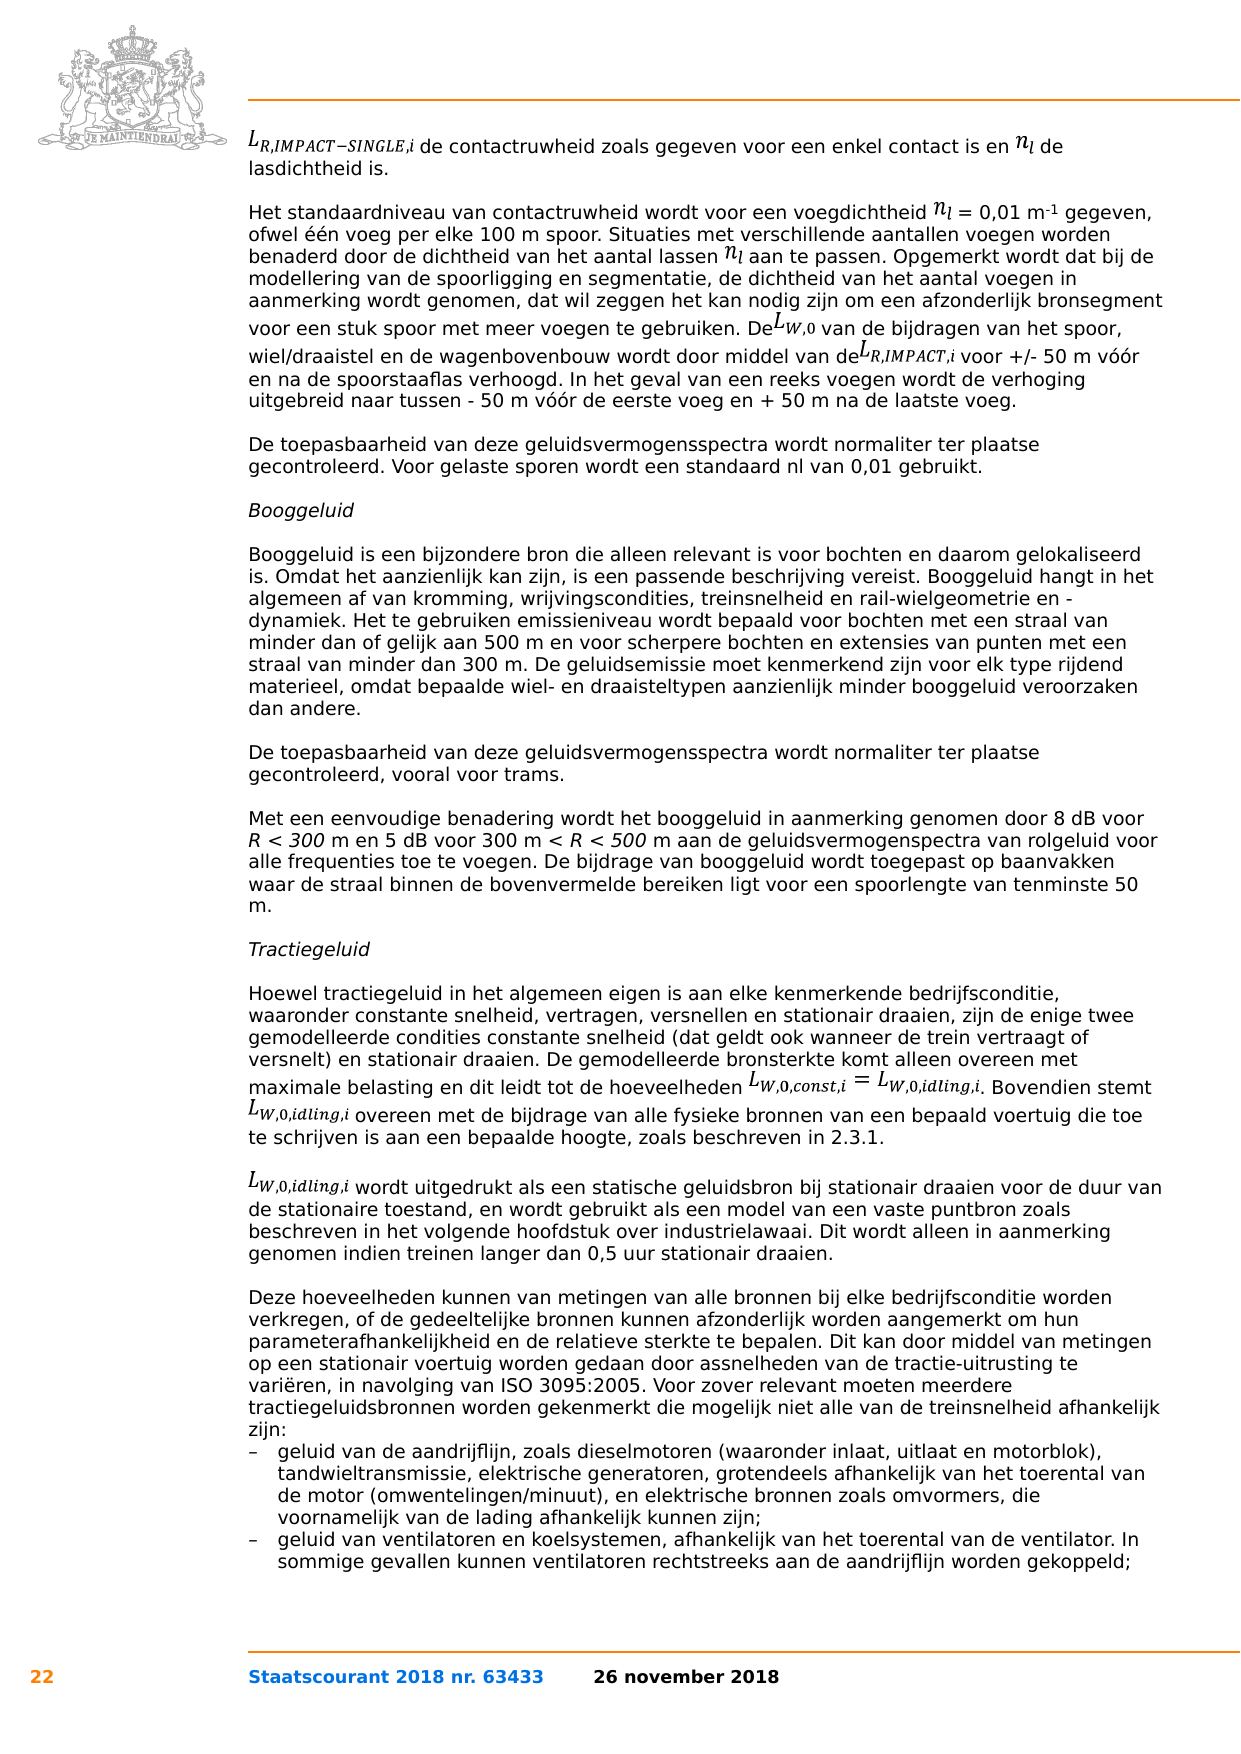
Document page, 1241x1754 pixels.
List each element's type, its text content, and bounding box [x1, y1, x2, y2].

text Booggeluid is een bijzondere bron die alleen relevant is voor bochten en daarom gelokaliseerd is. Omdat het aanzienlijk kan zijn, is een passende beschrijving vereist. Booggeluid hangt in het algemeen af van kromming, wrijvingscondities, treinsnelheid en rail-wielgeometrie en -dynamiek. Het te gebruiken emissieniveau wordt bepaald voor bochten met een straal van minder dan of gelijk aan 500 m en voor scherpere bochten en extensies van punten met een straal van minder dan 300 m. De geluidsemissie moet kenmerkend zijn voor elk type rijdend materieel, omdat bepaalde wiel- en draaisteltypen aanzienlijk minder booggeluid veroorzaken dan andere. [248, 544, 1163, 720]
subtitle Tractiegeluid [248, 939, 1163, 961]
text wordt uitgedrukt als een statische geluidsbron bij stationair draaien voor de duur van de stationaire toestand, en wordt gebruikt als een model van een vaste puntbron zoals beschreven in het volgende hoofdstuk over industrielawaai. Dit wordt alleen in aanmerking genomen indien treinen langer dan 0,5 uur stationair draaien. [248, 1171, 1163, 1265]
picture [1016, 135, 1034, 154]
text Hoewel tractiegeluid in het algemeen eigen is aan elke kenmerkende bedrijfsconditie, waaronder constante snelheid, vertragen, versnellen en stationair draaien, zijn de enige twee gemodelleerde condities constante snelheid (dat geldt ook wanneer de trein vertraagt of versnelt) en stationair draaien. De gemodelleerde bronsterkte komt alleen overeen met maximale belasting en dit leidt tot de hoeveelheden . Bovendien stemt overeen met de bijdrage van alle fysieke bronnen van een bepaald voertuig die toe te schrijven is aan een bepaalde hoogte, zoals beschreven in 2.3.1. [248, 983, 1163, 1149]
picture [748, 1071, 980, 1095]
text de contactruwheid zoals gegeven voor een enkel contact is en de lasdichtheid is. [248, 130, 1163, 180]
text Met een eenvoudige benadering wordt het booggeluid in aanmerking genomen door 8 dB voor R < 300 m en 5 dB voor 300 m < R < 500 m aan de geluidsvermogenspectra van rolgeluid voor alle frequenties toe te voegen. De bijdrage van booggeluid wordt toegepast op baanvakken waar de straal binnen de bovenvermelde bereiken ligt voor een spoorlengte van tenminste 50 m. [248, 807, 1163, 917]
picture [248, 1171, 349, 1195]
picture [724, 246, 743, 264]
picture [933, 201, 952, 220]
subtitle Booggeluid [248, 500, 1163, 522]
picture [248, 1099, 349, 1123]
text De toepasbaarheid van deze geluidsvermogensspectra wordt normaliter ter plaatse gecontroleerd. Voor gelaste sporen wordt een standaard nl van 0,01 gebruikt. [248, 434, 1163, 478]
picture [859, 340, 954, 364]
picture [773, 312, 815, 336]
text Het standaardniveau van contactruwheid wordt voor een voegdichtheid = 0,01 m-1 gegeven, ofwel één voeg per elke 100 m spoor. Situaties met verschillende aantallen voegen worden benaderd door de dichtheid van het aantal lassen aan te passen. Opgemerkt wordt dat bij de modellering van de spoorligging en segmentatie, de dichtheid van het aantal voegen in aanmerking wordt genomen, dat wil zeggen het kan nodig zijn om een afzonderlijk bronsegment voor een stuk spoor met meer voegen te gebruiken. De van de bijdragen van het spoor, wiel/draaistel en de wagenbovenbouw wordt door middel van de voor +/- 50 m vóór en na de spoorstaaflas verhoogd. In het geval van een reeks voegen wordt de verhoging uitgebreid naar tussen - 50 m vóór de eerste voeg en + 50 m na de laatste voeg. [248, 202, 1163, 412]
picture [38, 25, 227, 150]
text Deze hoeveelheden kunnen van metingen van alle bronnen bij elke bedrijfsconditie worden verkregen, of de gedeeltelijke bronnen kunnen afzonderlijk worden aangemerkt om hun parameterafhankelijkheid en de relatieve sterkte te bepalen. Dit kan door middel van metingen op een stationair voertuig worden gedaan door assnelheden van de tractie-uitrusting te variëren, in navolging van ISO 3095:2005. Voor zover relevant moeten meerdere tractiegeluidsbronnen worden gekenmerkt die mogelijk niet alle van de treinsnelheid afhankelijk zijn: [248, 1287, 1163, 1441]
picture [248, 130, 414, 154]
text – geluid van ventilatoren en koelsystemen, afhankelijk van het toerental van de ventilator. In sommige gevallen kunnen ventilatoren rechtstreeks aan de aandrijflijn worden gekoppeld; [248, 1529, 1163, 1573]
text De toepasbaarheid van deze geluidsvermogensspectra wordt normaliter ter plaatse gecontroleerd, vooral voor trams. [248, 742, 1163, 786]
text – geluid van de aandrijflijn, zoals dieselmotoren (waaronder inlaat, uitlaat en motorblok), tandwieltransmissie, elektrische generatoren, grotendeels afhankelijk van het toerental van de motor (omwentelingen/minuut), en elektrische bronnen zoals omvormers, die voornamelijk van de lading afhankelijk kunnen zijn; [248, 1441, 1163, 1529]
